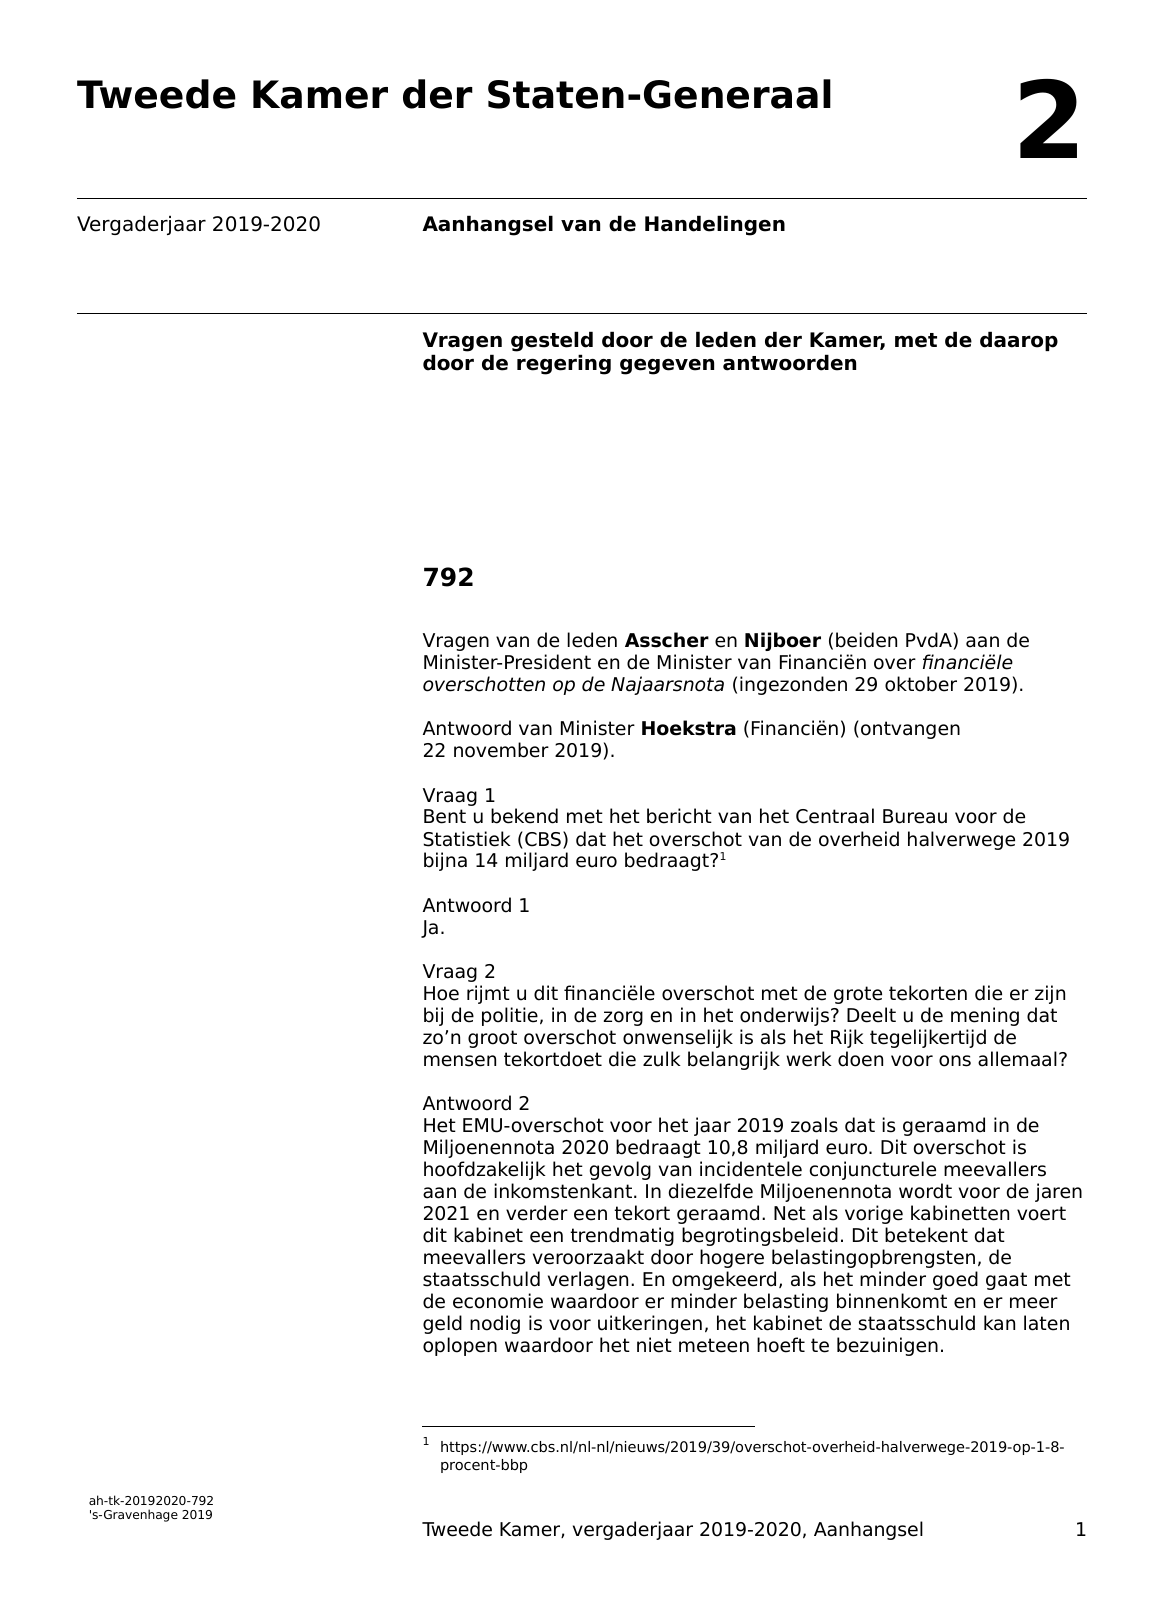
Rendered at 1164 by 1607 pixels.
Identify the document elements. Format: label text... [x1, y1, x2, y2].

text 792 [422, 563, 1087, 592]
text Bent u bekend met het bericht van het Centraal Bureau voor de Statistiek (CBS) dat het overschot van de overheid halverwege 2019 bijna 14 miljard euro bedraagt? [422, 806, 1087, 872]
text Antwoord van Minister Hoekstra (Financiën) (ontvangen 22 november 2019). [422, 718, 1087, 762]
text Vraag 1 [422, 784, 1087, 806]
text Vragen van de leden Asscher en Nijboer (beiden PvdA) aan de Minister-President en de Minister van Financiën over financiële overschotten op de Najaarsnota (ingezonden 29 oktober 2019). [422, 630, 1087, 696]
text Hoe rijmt u dit financiële overschot met de grote tekorten die er zijn bij de politie, in de zorg en in het onderwijs? Deelt u de mening dat zo’n groot overschot onwenselijk is als het Rijk tegelijkertijd de mensen tekortdoet die zulk belangrijk werk doen voor ons allemaal? [422, 983, 1087, 1071]
text Ja. [422, 917, 1087, 938]
text ah-tk-20192020-792 [88, 1494, 323, 1508]
table_cell Vragen gesteld door de leden der Kamer, met de daarop door de regering gegeven antwoorden [422, 314, 1087, 375]
table_cell [77, 314, 422, 375]
table_cell Aanhangsel van de Handelingen [422, 199, 1087, 313]
table_cell Vergaderjaar 2019-2020 [77, 199, 422, 313]
text 's-Gravenhage 2019 [88, 1508, 323, 1522]
text Antwoord 2 [422, 1093, 1087, 1115]
text Vraag 2 [422, 961, 1087, 983]
table_header 2 [886, 59, 1087, 198]
table_header Tweede Kamer der Staten-Generaal [77, 59, 886, 198]
text https://www.cbs.nl/nl-nl/nieuws/2019/39/overschot-overheid-halverwege-2019-op-1-8-procent-bbp [422, 1435, 1087, 1474]
text Antwoord 1 [422, 894, 1087, 917]
text Het EMU-overschot voor het jaar 2019 zoals dat is geraamd in de Miljoenennota 2020 bedraagt 10,8 miljard euro. Dit overschot is hoofdzakelijk het gevolg van incidentele conjuncturele meevallers aan de inkomstenkant. In diezelfde Miljoenennota wordt voor de jaren 2021 en verder een tekort geraamd. Net als vorige kabinetten voert dit kabinet een trendmatig begrotingsbeleid. Dit betekent dat meevallers veroorzaakt door hogere belastingopbrengsten, de staatsschuld verlagen. En omgekeerd, als het minder goed gaat met de economie waardoor er minder belasting binnenkomt en er meer geld nodig is voor uitkeringen, het kabinet de staatsschuld kan laten oplopen waardoor het niet meteen hoeft te bezuinigen. [422, 1115, 1087, 1357]
